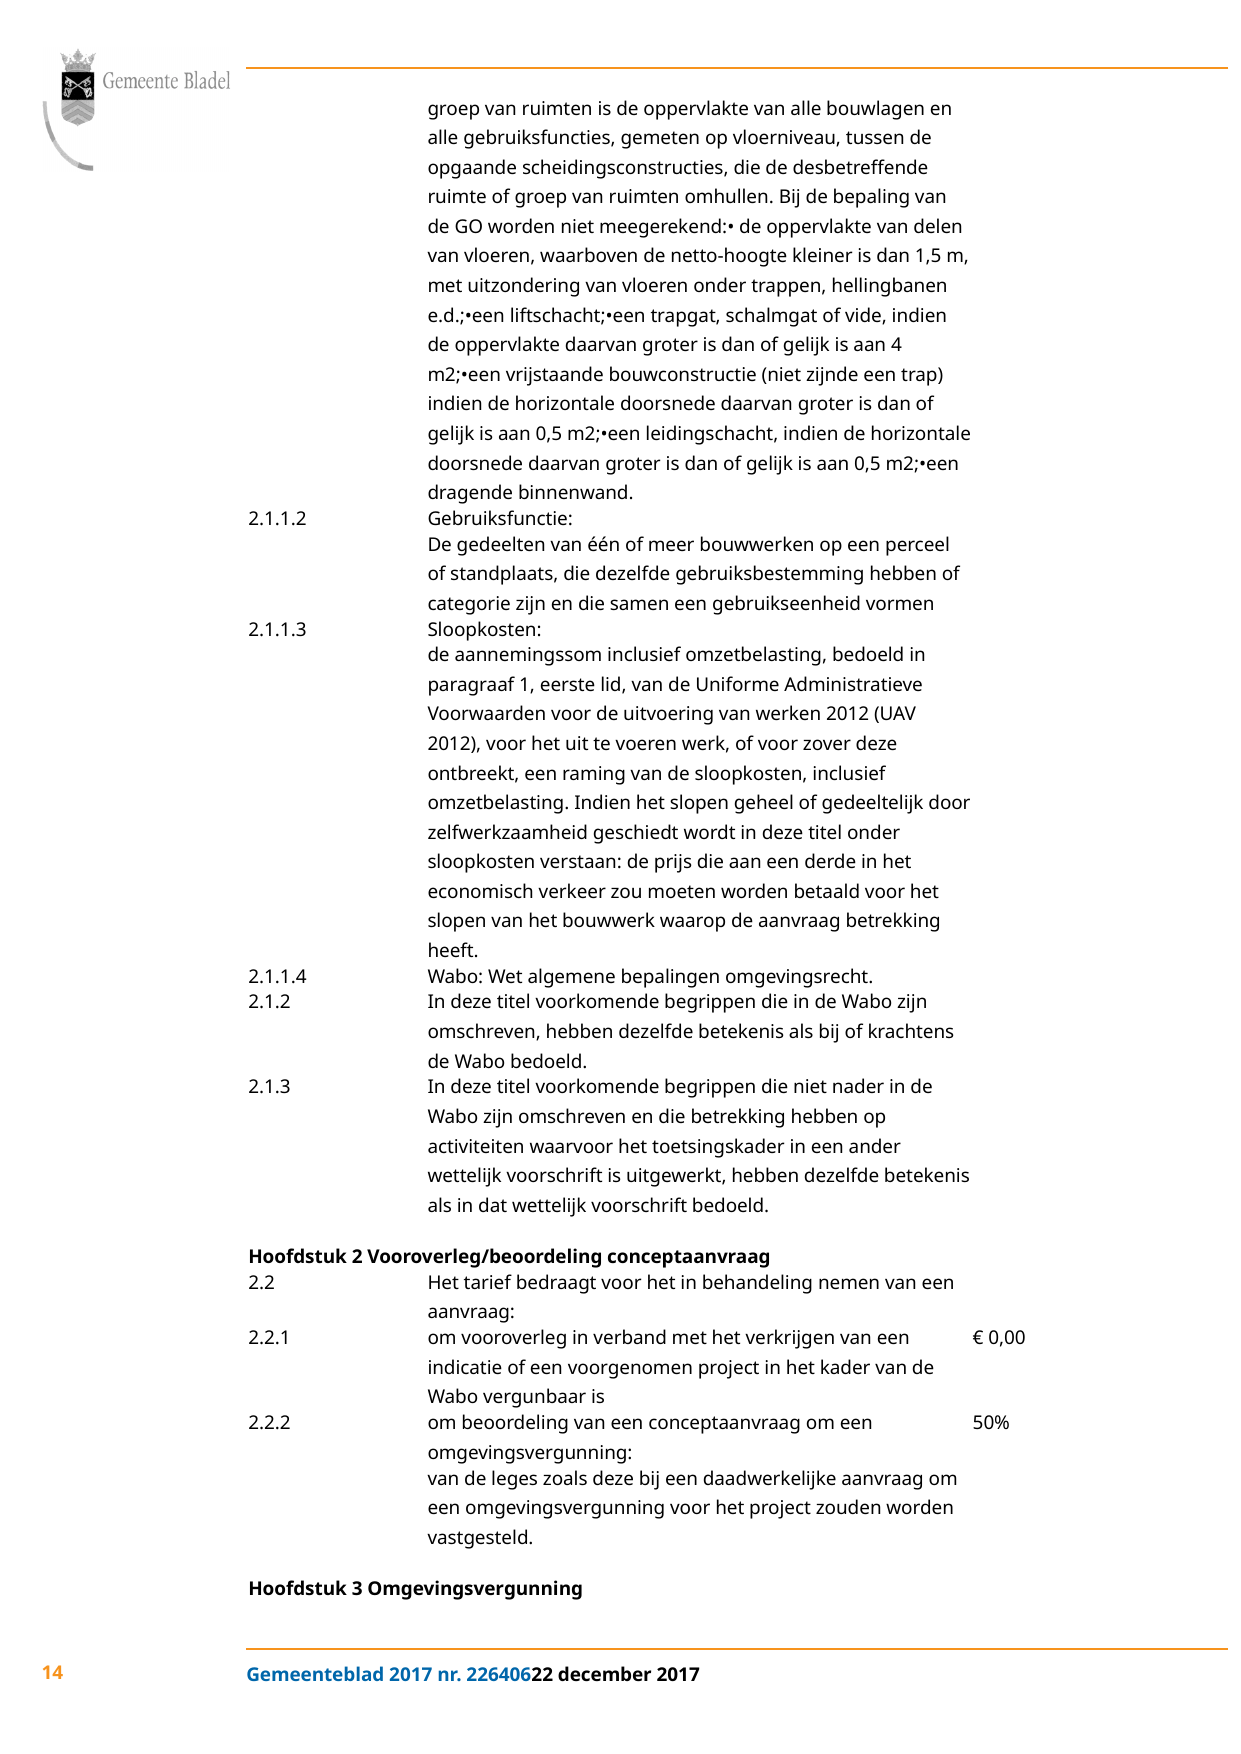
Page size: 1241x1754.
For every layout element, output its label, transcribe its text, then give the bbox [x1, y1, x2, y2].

table_cell [973, 616, 1152, 641]
table_cell om vooroverleg in verband met het verkrijgen van een indicatie of een voorgenomen project in het kader van de Wabo vergunbaar is [427, 1325, 972, 1409]
table_cell [973, 1218, 1152, 1243]
table_cell Gebruiksfunctie: [427, 505, 972, 531]
table_cell 2.1.2 [248, 989, 427, 1074]
table_cell [248, 641, 427, 963]
table_cell Wabo: Wet algemene bepalingen omgevingsrecht. [427, 963, 972, 989]
table_cell [973, 641, 1152, 963]
table_cell [248, 1465, 427, 1549]
table_cell 2.1.1.4 [248, 963, 427, 989]
table_cell 2.1.3 [248, 1074, 427, 1218]
table_cell In deze titel voorkomende begrippen die niet nader in de Wabo zijn omschreven en die betrekking hebben op activiteiten waarvoor het toetsingskader in een ander wettelijk voorschrift is uitgewerkt, hebben dezelfde betekenis als in dat wettelijk voorschrift bedoeld. [427, 1074, 972, 1218]
table_cell [973, 1550, 1152, 1575]
table_cell 2.1.1.3 [248, 616, 427, 641]
table_cell [248, 1550, 427, 1575]
table_cell om beoordeling van een conceptaanvraag om een omgevingsvergunning: [427, 1409, 972, 1465]
table_cell groep van ruimten is de oppervlakte van alle bouwlagen en alle gebruiksfuncties, gemeten op vloerniveau, tussen de opgaande scheidingsconstructies, die de desbetreffende ruimte of groep van ruimten omhullen. Bij de bepaling van de GO worden niet meegerekend:• de oppervlakte van delen van vloeren, waarboven de netto-hoogte kleiner is dan 1,5 m, met uitzondering van vloeren onder trappen, hellingbanen e.d.;•een liftschacht;•een trapgat, schalmgat of vide, indien de oppervlakte daarvan groter is dan of gelijk is aan 4 m2;•een vrijstaande bouwconstructie (niet zijnde een trap) indien de horizontale doorsnede daarvan groter is dan of gelijk is aan 0,5 m2;•een leidingschacht, indien de horizontale doorsnede daarvan groter is dan of gelijk is aan 0,5 m2;•een dragende binnenwand. [427, 95, 972, 505]
table_cell [973, 989, 1152, 1074]
table_cell [248, 95, 427, 505]
table_cell [248, 1218, 427, 1243]
table_cell 50% [973, 1409, 1152, 1465]
table_cell [973, 1269, 1152, 1324]
table_cell [973, 1074, 1152, 1218]
table_cell [973, 95, 1152, 505]
table_cell Hoofdstuk 2 Vooroverleg/beoordeling conceptaanvraag [248, 1244, 1152, 1269]
table_cell 2.1.1.2 [248, 505, 427, 531]
table_cell Het tarief bedraagt voor het in behandeling nemen van een aanvraag: [427, 1269, 972, 1324]
table_cell [973, 1465, 1152, 1549]
table_cell Sloopkosten: [427, 616, 972, 641]
table_cell de aannemingssom inclusief omzetbelasting, bedoeld in paragraaf 1, eerste lid, van de Uniforme Administratieve Voorwaarden voor de uitvoering van werken 2012 (UAV 2012), voor het uit te voeren werk, of voor zover deze ontbreekt, een raming van de sloopkosten, inclusief omzetbelasting. Indien het slopen geheel of gedeeltelijk door zelfwerkzaamheid geschiedt wordt in deze titel onder sloopkosten verstaan: de prijs die aan een derde in het economisch verkeer zou moeten worden betaald voor het slopen van het bouwwerk waarop de aanvraag betrekking heeft. [427, 641, 972, 963]
table_cell [973, 963, 1152, 989]
table_cell € 0,00 [973, 1325, 1152, 1409]
table_cell Hoofdstuk 3 Omgevingsvergunning [248, 1575, 1152, 1601]
table_cell 2.2 [248, 1269, 427, 1324]
table_cell [427, 1550, 972, 1575]
table_cell 2.2.2 [248, 1409, 427, 1465]
table_cell 2.2.1 [248, 1325, 427, 1409]
picture [41, 47, 231, 172]
table_cell De gedeelten van één of meer bouwwerken op een perceel of standplaats, die dezelfde gebruiksbestemming hebben of categorie zijn en die samen een gebruikseenheid vormen [427, 531, 972, 616]
table_cell [973, 531, 1152, 616]
table_cell [248, 531, 427, 616]
table_cell In deze titel voorkomende begrippen die in de Wabo zijn omschreven, hebben dezelfde betekenis als bij of krachtens de Wabo bedoeld. [427, 989, 972, 1074]
table_cell van de leges zoals deze bij een daadwerkelijke aanvraag om een omgevingsvergunning voor het project zouden worden vastgesteld. [427, 1465, 972, 1549]
table_cell [427, 1218, 972, 1243]
table_cell [973, 505, 1152, 531]
